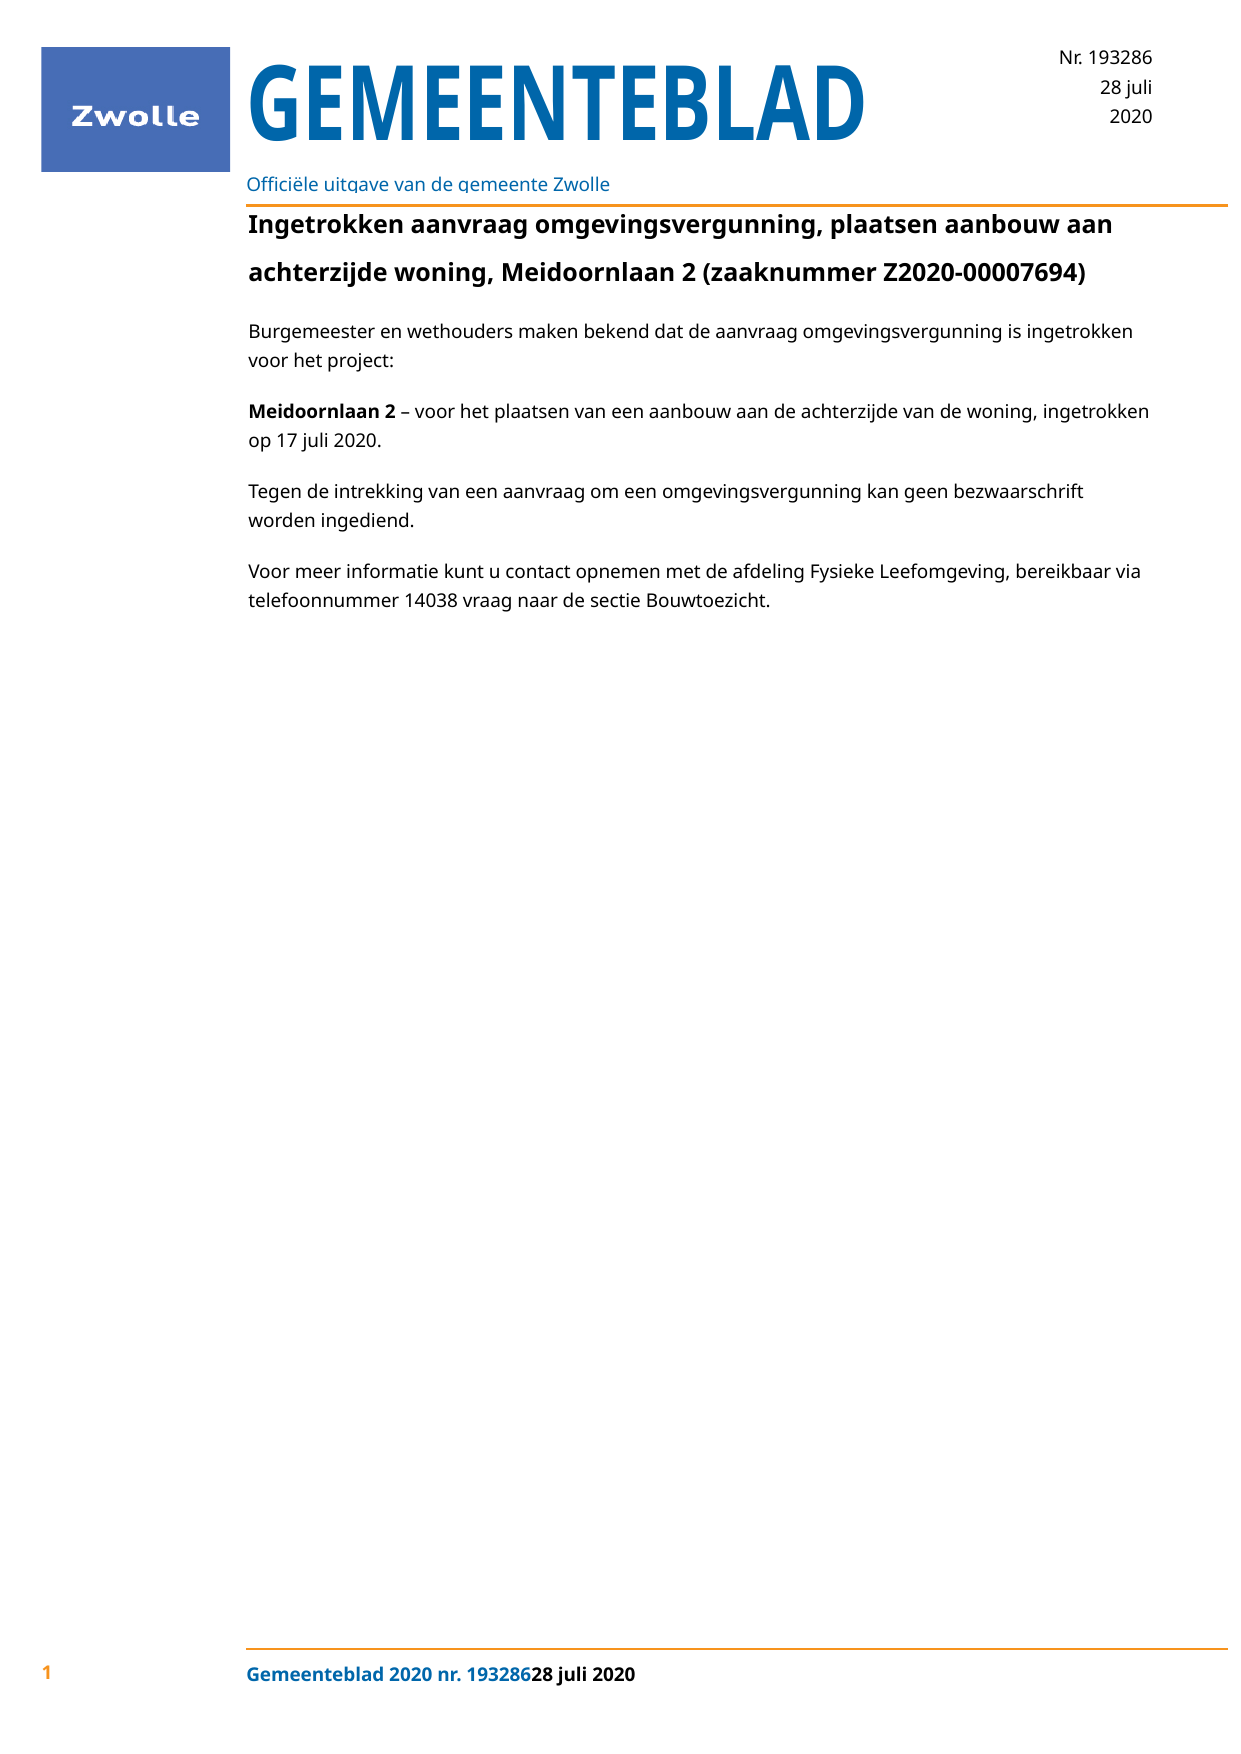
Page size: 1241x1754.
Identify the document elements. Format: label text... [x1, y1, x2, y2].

text Tegen de intrekking van een aanvraag om een omgevingsvergunning kan geen bezwaarschrift worden ingediend. [248, 478, 1152, 533]
text Voor meer informatie kunt u contact opnemen met de afdeling Fysieke Leefomgeving, bereikbaar via telefoonnummer 14038 vraag naar de sectie Bouwtoezicht. [248, 558, 1152, 613]
text Meidoornlaan 2 – voor het plaatsen van een aanbouw aan de achterzijde van de woning, ingetrokken op 17 juli 2020. [248, 398, 1152, 453]
text Burgemeester en wethouders maken bekend dat de aanvraag omgevingsvergunning is ingetrokken voor het project: [248, 318, 1152, 373]
picture [41, 47, 231, 172]
text Ingetrokken aanvraag omgevingsvergunning, plaatsen aanbouw aan achterzijde woning, Meidoornlaan 2 (zaaknummer Z2020-00007694) [248, 207, 1152, 288]
